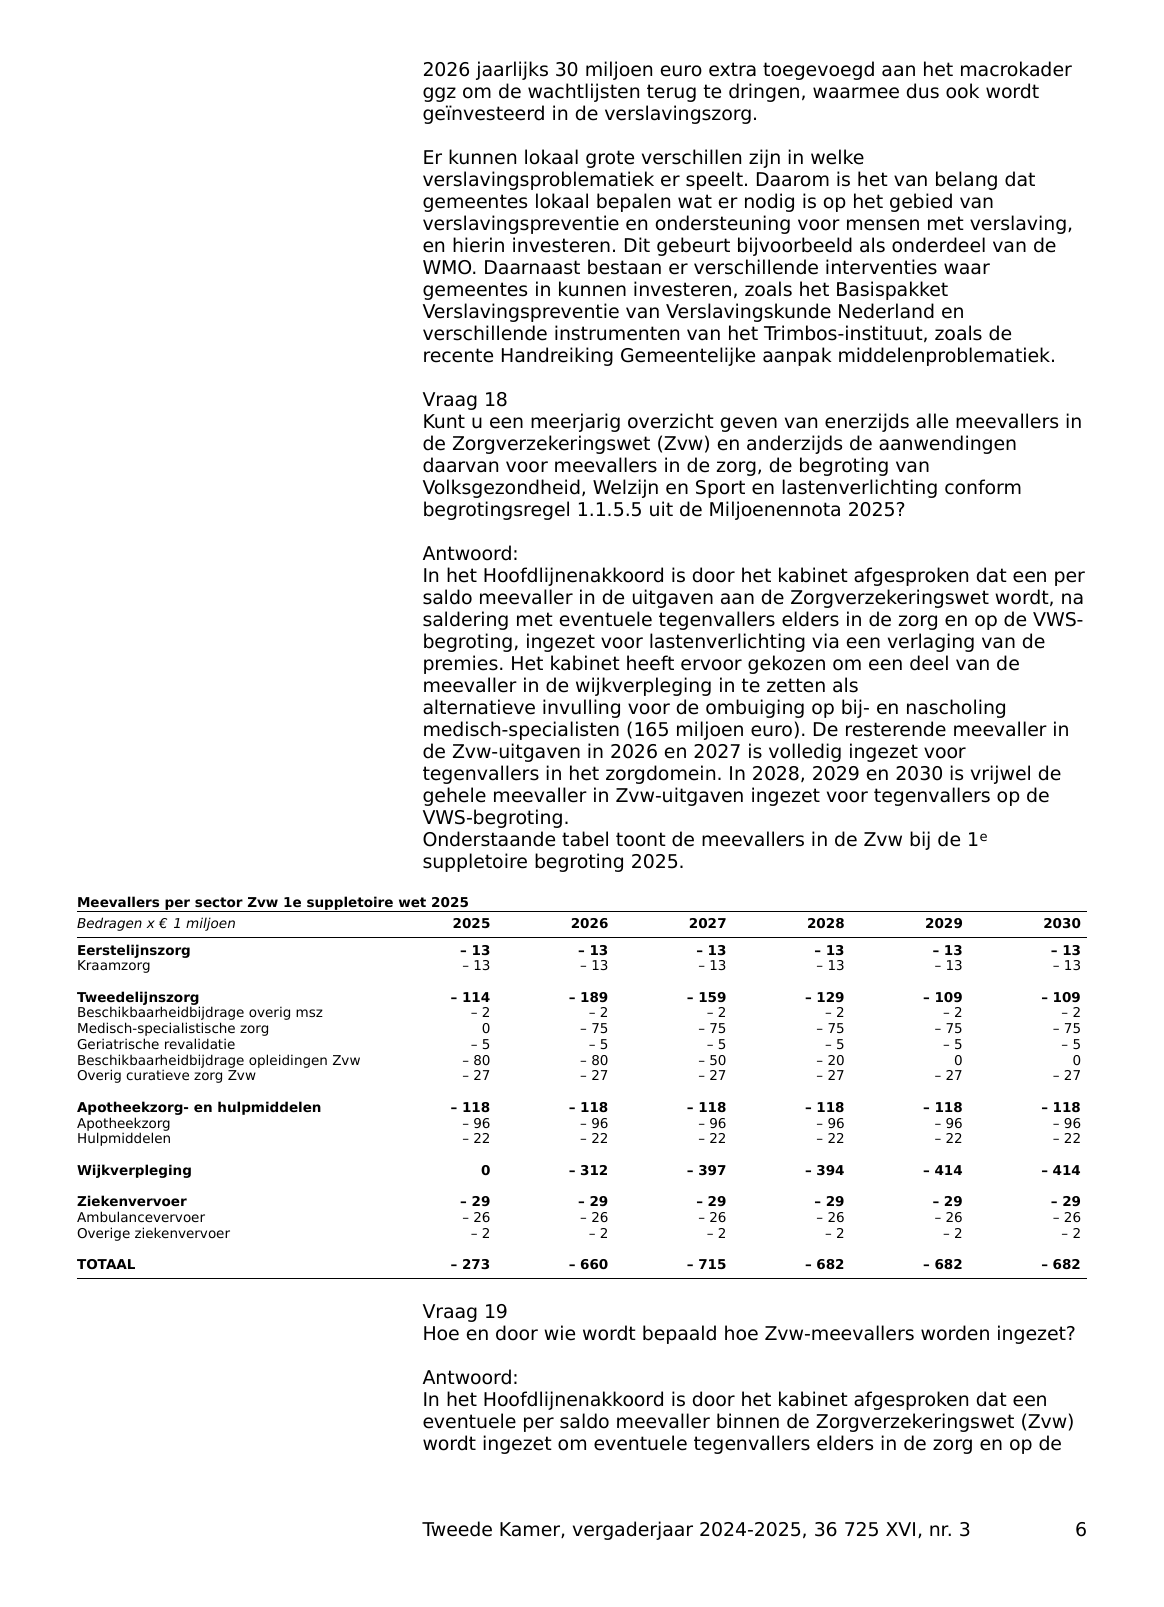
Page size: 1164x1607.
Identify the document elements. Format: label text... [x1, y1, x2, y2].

table_cell – 2 [850, 1226, 968, 1241]
table_cell [77, 1084, 378, 1100]
table_cell – 5 [496, 1037, 614, 1052]
table_cell – 96 [732, 1115, 850, 1131]
text 2026 jaarlijks 30 miljoen euro extra toegevoegd aan het macrokader ggz om de wachtlijsten terug te dringen, waarmee dus ook wordt geïnvesteerd in de verslavingszorg. [422, 59, 1087, 125]
text Vraag 19 [422, 1301, 1087, 1323]
table_cell [614, 1084, 732, 1100]
table_cell Overig curatieve zorg Zvw [77, 1068, 378, 1084]
table_cell [614, 1147, 732, 1163]
table_cell – 273 [378, 1257, 496, 1277]
table_cell – 20 [732, 1053, 850, 1068]
table_cell – 75 [850, 1021, 968, 1037]
table_cell [850, 974, 968, 989]
table_cell [732, 1178, 850, 1194]
table_cell [496, 1241, 614, 1257]
table_cell – 13 [496, 958, 614, 974]
table_cell [732, 1241, 850, 1257]
table_cell – 5 [614, 1037, 732, 1052]
table_cell – 27 [378, 1068, 496, 1084]
table_cell Beschikbaarheidbijdrage opleidingen Zvw [77, 1053, 378, 1068]
table_cell [614, 1178, 732, 1194]
table_cell – 118 [850, 1100, 968, 1115]
table_cell [614, 1241, 732, 1257]
table_cell 2027 [614, 912, 732, 937]
table_cell – 397 [614, 1163, 732, 1178]
table_cell – 5 [969, 1037, 1087, 1052]
table_cell 0 [378, 1163, 496, 1178]
table_cell – 2 [969, 1005, 1087, 1021]
table_cell – 50 [614, 1053, 732, 1068]
table_cell [732, 1147, 850, 1163]
table_cell – 13 [614, 938, 732, 958]
text Vraag 18 [422, 389, 1087, 411]
table_cell – 26 [732, 1210, 850, 1226]
table_cell 2026 [496, 912, 614, 937]
table_cell [969, 1084, 1087, 1100]
table_cell Geriatrische revalidatie [77, 1037, 378, 1052]
table_cell – 29 [850, 1194, 968, 1210]
table_cell [77, 1147, 378, 1163]
table_cell Bedragen x € 1 miljoen [77, 912, 378, 937]
table_cell – 394 [732, 1163, 850, 1178]
table_cell – 26 [614, 1210, 732, 1226]
table_cell [850, 1241, 968, 1257]
table_cell – 159 [614, 990, 732, 1005]
table_cell – 80 [496, 1053, 614, 1068]
table_cell – 414 [850, 1163, 968, 1178]
text Onderstaande tabel toont de meevallers in de Zvw bij de 1e suppletoire begroting 2025. [422, 829, 1087, 873]
table_cell Eerstelijnszorg [77, 938, 378, 958]
table_cell – 13 [850, 938, 968, 958]
table_cell – 13 [378, 958, 496, 974]
table_cell Apotheekzorg [77, 1115, 378, 1131]
table_cell – 682 [850, 1257, 968, 1277]
table_cell – 27 [850, 1068, 968, 1084]
table_cell – 26 [850, 1210, 968, 1226]
table_cell – 29 [614, 1194, 732, 1210]
table_cell [378, 1084, 496, 1100]
table_cell Hulpmiddelen [77, 1131, 378, 1147]
table_cell – 2 [732, 1226, 850, 1241]
table_cell – 96 [614, 1115, 732, 1131]
table_cell Ambulancevervoer [77, 1210, 378, 1226]
table_cell – 22 [378, 1131, 496, 1147]
table_cell – 13 [378, 938, 496, 958]
table_cell – 414 [969, 1163, 1087, 1178]
table_cell – 13 [850, 958, 968, 974]
table_cell TOTAAL [77, 1257, 378, 1277]
table_cell – 660 [496, 1257, 614, 1277]
table_cell – 75 [969, 1021, 1087, 1037]
table_cell – 2 [850, 1005, 968, 1021]
table_cell – 5 [732, 1037, 850, 1052]
text Hoe en door wie wordt bepaald hoe Zvw-meevallers worden ingezet? [422, 1323, 1087, 1344]
table_cell – 2 [496, 1226, 614, 1241]
table_cell – 13 [969, 958, 1087, 974]
table_cell – 682 [969, 1257, 1087, 1277]
text In het Hoofdlijnenakkoord is door het kabinet afgesproken dat een per saldo meevaller in de uitgaven aan de Zorgverzekeringswet wordt, na saldering met eventuele tegenvallers elders in de zorg en op de VWS-begroting, ingezet voor lastenverlichting via een verlaging van de premies. Het kabinet heeft ervoor gekozen om een deel van de meevaller in de wijkverpleging in te zetten als [422, 565, 1087, 697]
table_cell – 2 [378, 1226, 496, 1241]
table_cell – 29 [732, 1194, 850, 1210]
table_cell [378, 974, 496, 989]
table_cell [496, 1178, 614, 1194]
table_cell – 22 [969, 1131, 1087, 1147]
table_cell – 80 [378, 1053, 496, 1068]
table_cell – 29 [378, 1194, 496, 1210]
table_cell – 75 [732, 1021, 850, 1037]
table_cell – 27 [732, 1068, 850, 1084]
table_cell – 22 [614, 1131, 732, 1147]
table_cell – 109 [850, 990, 968, 1005]
table_cell Beschikbaarheidbijdrage overig msz [77, 1005, 378, 1021]
table_cell – 27 [969, 1068, 1087, 1084]
table_cell – 27 [614, 1068, 732, 1084]
table_cell [969, 1241, 1087, 1257]
table_cell – 75 [614, 1021, 732, 1037]
table_cell – 2 [378, 1005, 496, 1021]
text In het Hoofdlijnenakkoord is door het kabinet afgesproken dat een eventuele per saldo meevaller binnen de Zorgverzekeringswet (Zvw) wordt ingezet om eventuele tegenvallers elders in de zorg en op de [422, 1389, 1087, 1455]
table_cell – 312 [496, 1163, 614, 1178]
table_cell 2029 [850, 912, 968, 937]
table_cell [496, 1147, 614, 1163]
table_cell – 22 [732, 1131, 850, 1147]
table_cell – 13 [732, 958, 850, 974]
table_cell [732, 1084, 850, 1100]
table_cell – 96 [850, 1115, 968, 1131]
table_cell – 118 [969, 1100, 1087, 1115]
table_cell [850, 1178, 968, 1194]
table_cell – 26 [496, 1210, 614, 1226]
table_cell [969, 974, 1087, 989]
table_cell 0 [969, 1053, 1087, 1068]
table_cell Medisch-specialistische zorg [77, 1021, 378, 1037]
table_cell – 26 [378, 1210, 496, 1226]
table_cell – 13 [614, 958, 732, 974]
table_cell [496, 974, 614, 989]
table_cell [378, 1178, 496, 1194]
text Er kunnen lokaal grote verschillen zijn in welke verslavingsproblematiek er speelt. Daarom is het van belang dat gemeentes lokaal bepalen wat er nodig is op het gebied van verslavingspreventie en ondersteuning voor mensen met verslaving, en hierin investeren. Dit gebeurt bijvoorbeeld als onderdeel van de WMO. Daarnaast bestaan er verschillende interventies waar gemeentes in kunnen investeren, zoals het Basispakket Verslavingspreventie van Verslavingskunde Nederland en verschillende instrumenten van het Trimbos-instituut, zoals de recente Handreiking Gemeentelijke aanpak middelenproblematiek. [422, 147, 1087, 367]
text Antwoord: [422, 1367, 1087, 1389]
table_cell Overige ziekenvervoer [77, 1226, 378, 1241]
table_cell 0 [378, 1021, 496, 1037]
table_cell [850, 1147, 968, 1163]
table_header Meevallers per sector Zvw 1e suppletoire wet 2025 [77, 895, 1087, 911]
table_cell – 22 [496, 1131, 614, 1147]
table_cell – 2 [969, 1226, 1087, 1241]
table_cell Ziekenvervoer [77, 1194, 378, 1210]
table_cell Tweedelijnszorg [77, 990, 378, 1005]
table_cell – 2 [614, 1226, 732, 1241]
table_cell – 27 [496, 1068, 614, 1084]
text alternatieve invulling voor de ombuiging op bĳ- en nascholing medisch-specialisten (165 miljoen euro). De resterende meevaller in de Zvw-uitgaven in 2026 en 2027 is volledig ingezet voor tegenvallers in het zorgdomein. In 2028, 2029 en 2030 is vrijwel de gehele meevaller in Zvw-uitgaven ingezet voor tegenvallers op de VWS-begroting. [422, 697, 1087, 829]
table_cell [732, 974, 850, 989]
table_cell 2025 [378, 912, 496, 937]
table_cell [77, 1241, 378, 1257]
table_cell [969, 1178, 1087, 1194]
table_cell – 96 [969, 1115, 1087, 1131]
table_cell – 114 [378, 990, 496, 1005]
table_cell [614, 974, 732, 989]
table_cell – 13 [732, 938, 850, 958]
table_cell 2028 [732, 912, 850, 937]
table_cell – 96 [378, 1115, 496, 1131]
table_cell – 118 [378, 1100, 496, 1115]
table_cell – 2 [496, 1005, 614, 1021]
table_cell Kraamzorg [77, 958, 378, 974]
table_cell – 118 [614, 1100, 732, 1115]
table_cell – 13 [969, 938, 1087, 958]
table_cell – 118 [496, 1100, 614, 1115]
table_cell – 96 [496, 1115, 614, 1131]
table_cell – 5 [850, 1037, 968, 1052]
table_cell – 29 [969, 1194, 1087, 1210]
table_cell – 109 [969, 990, 1087, 1005]
table_cell – 2 [732, 1005, 850, 1021]
table_cell [378, 1147, 496, 1163]
table_cell [850, 1084, 968, 1100]
table_cell Wijkverpleging [77, 1163, 378, 1178]
table_cell [77, 1178, 378, 1194]
table_cell – 5 [378, 1037, 496, 1052]
table_cell – 682 [732, 1257, 850, 1277]
table_cell – 189 [496, 990, 614, 1005]
table_cell [77, 974, 378, 989]
table_cell – 29 [496, 1194, 614, 1210]
table_cell 2030 [969, 912, 1087, 937]
table_cell – 26 [969, 1210, 1087, 1226]
table_cell – 129 [732, 990, 850, 1005]
table_cell [969, 1147, 1087, 1163]
table_cell – 2 [614, 1005, 732, 1021]
table_cell [496, 1084, 614, 1100]
text Kunt u een meerjarig overzicht geven van enerzijds alle meevallers in de Zorgverzekeringswet (Zvw) en anderzijds de aanwendingen daarvan voor meevallers in de zorg, de begroting van Volksgezondheid, Welzijn en Sport en lastenverlichting conform begrotingsregel 1.1.5.5 uit de Miljoenennota 2025? [422, 411, 1087, 521]
table_cell – 13 [496, 938, 614, 958]
table_cell – 715 [614, 1257, 732, 1277]
table_cell – 118 [732, 1100, 850, 1115]
table_cell – 22 [850, 1131, 968, 1147]
text Antwoord: [422, 543, 1087, 565]
table_cell 0 [850, 1053, 968, 1068]
table_cell [378, 1241, 496, 1257]
table_cell Apotheekzorg- en hulpmiddelen [77, 1100, 378, 1115]
table_cell – 75 [496, 1021, 614, 1037]
